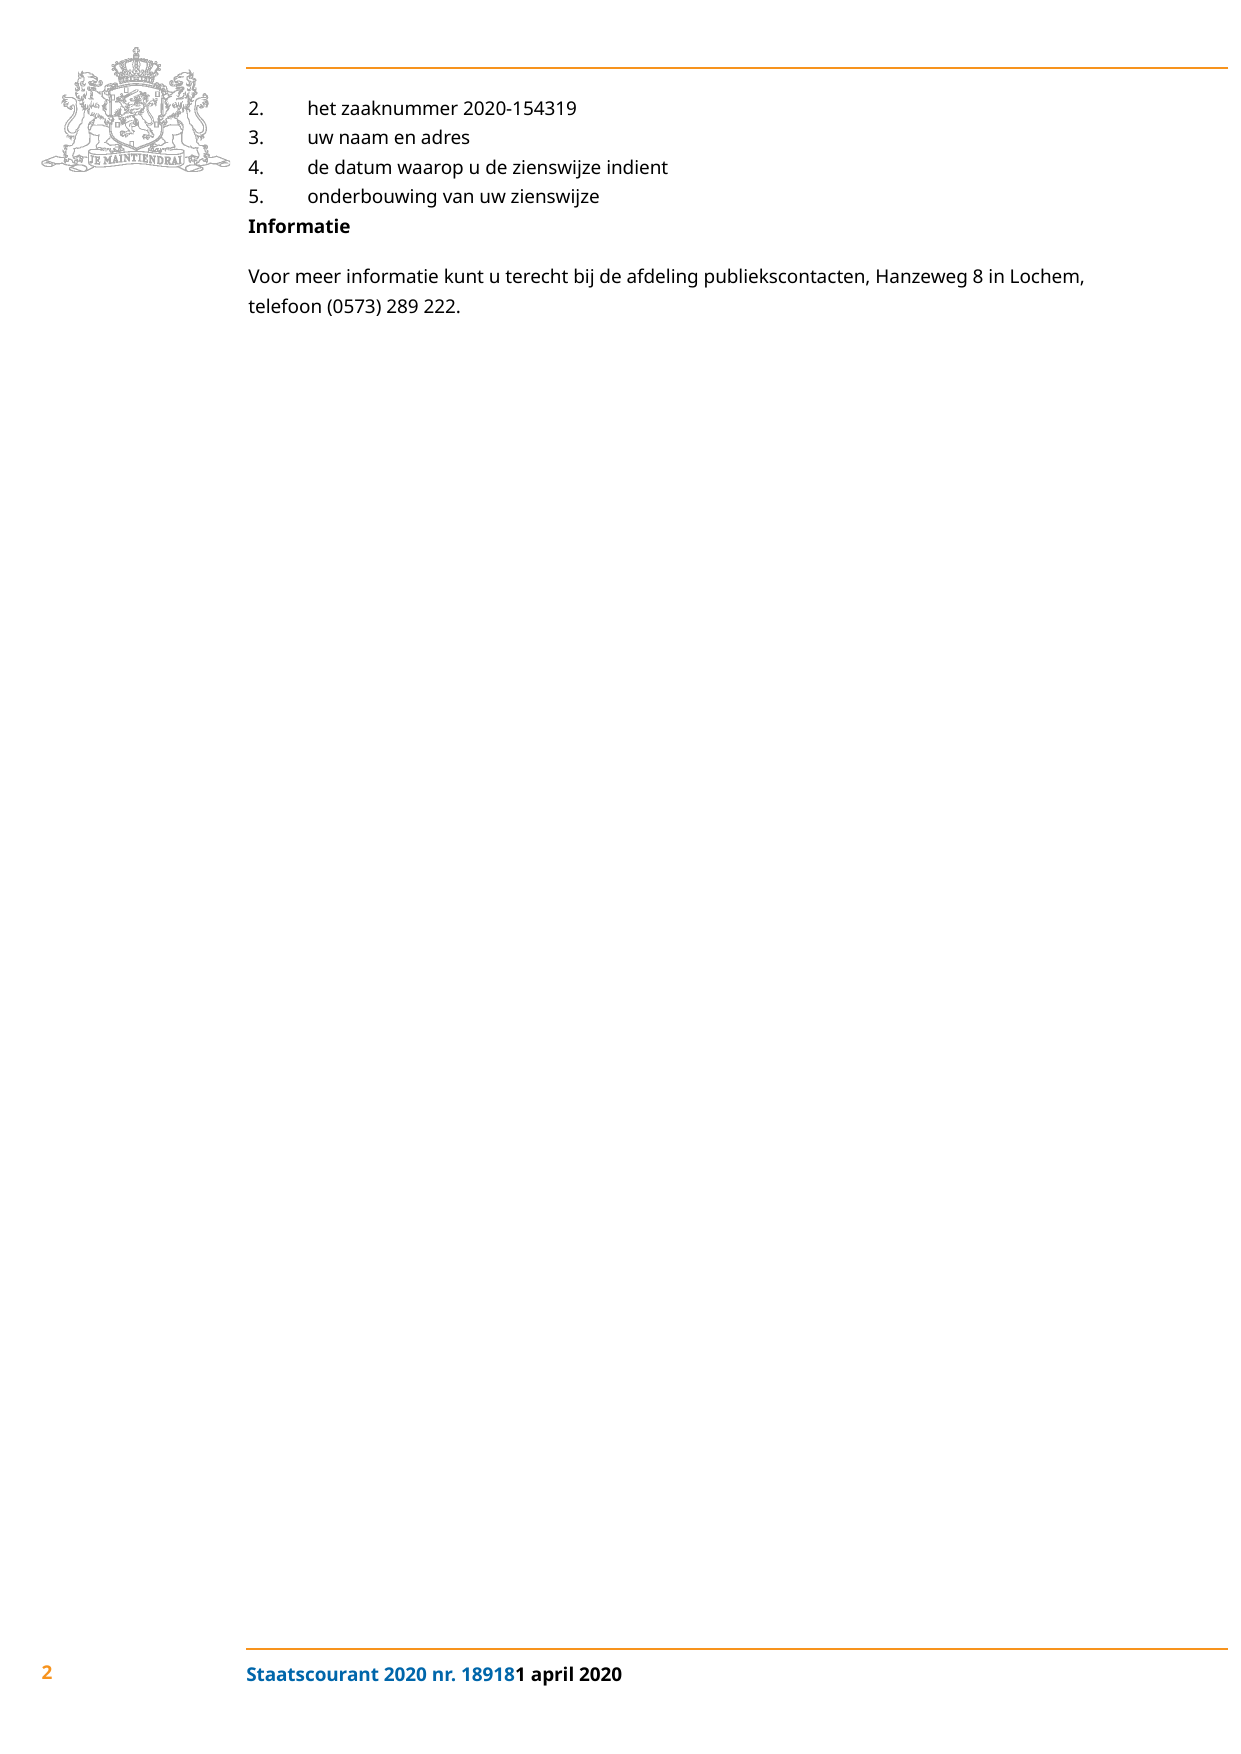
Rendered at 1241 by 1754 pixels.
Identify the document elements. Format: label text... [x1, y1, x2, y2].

text Voor meer informatie kunt u terecht bij de afdeling publiekscontacten, Hanzeweg 8 in Lochem, telefoon (0573) 289 222. [248, 263, 1152, 319]
text Informatie [248, 213, 1152, 239]
list onderbouwing van uw zienswijze [248, 183, 1152, 209]
list het zaaknummer 2020-154319 [248, 95, 1152, 121]
list de datum waarop u de zienswijze indient [248, 154, 1152, 180]
list uw naam en adres [248, 124, 1152, 150]
picture [41, 47, 231, 172]
